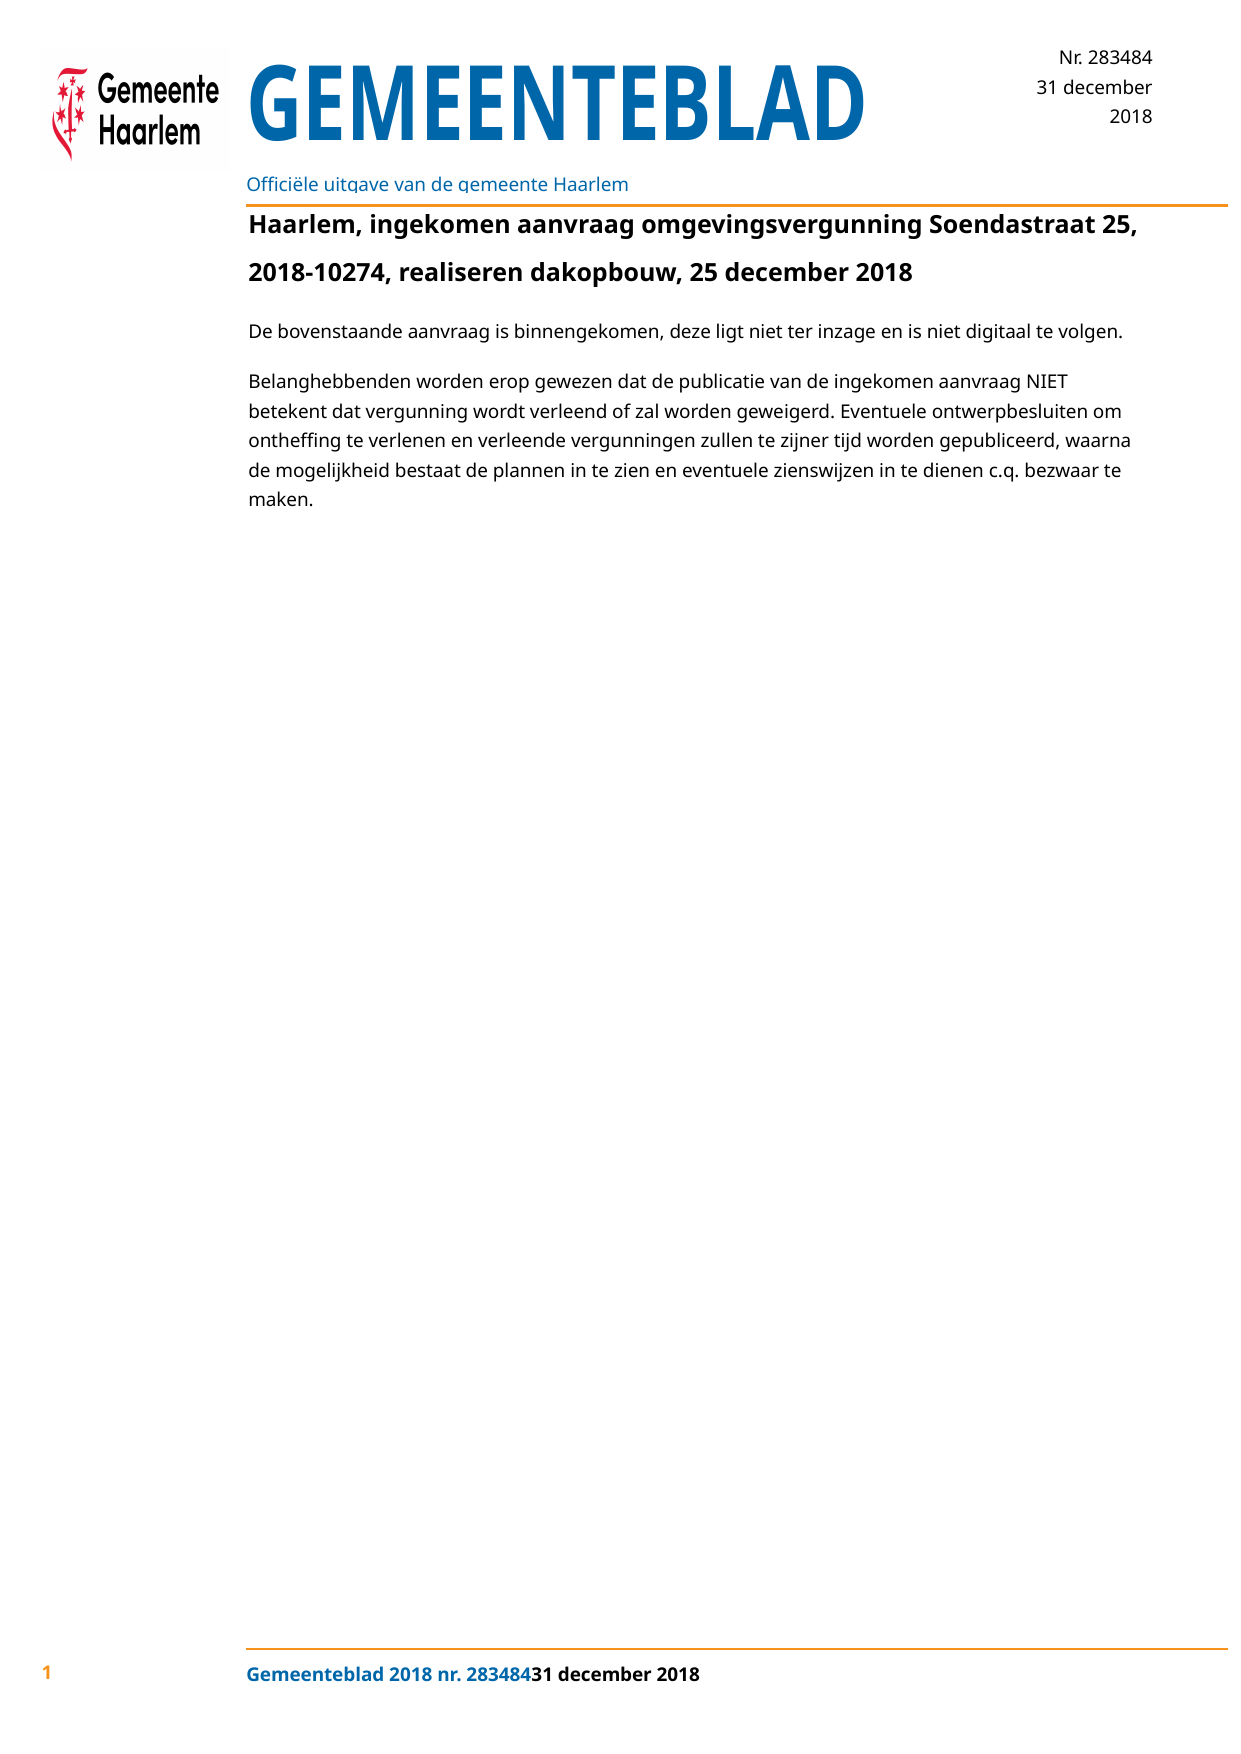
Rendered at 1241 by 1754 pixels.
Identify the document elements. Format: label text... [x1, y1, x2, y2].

text Haarlem, ingekomen aanvraag omgevingsvergunning Soendastraat 25, 2018-10274, realiseren dakopbouw, 25 december 2018 [248, 207, 1152, 288]
text De bovenstaande aanvraag is binnengekomen, deze ligt niet ter inzage en is niet digitaal te volgen. [248, 318, 1152, 344]
text Belanghebbenden worden erop gewezen dat de publicatie van de ingekomen aanvraag NIET betekent dat vergunning wordt verleend of zal worden geweigerd. Eventuele ontwerpbesluiten om ontheffing te verlenen en verleende vergunningen zullen te zijner tijd worden gepubliceerd, waarna de mogelijkheid bestaat de plannen in te zien en eventuele zienswijzen in te dienen c.q. bezwaar te maken. [248, 368, 1152, 512]
picture [41, 47, 231, 172]
